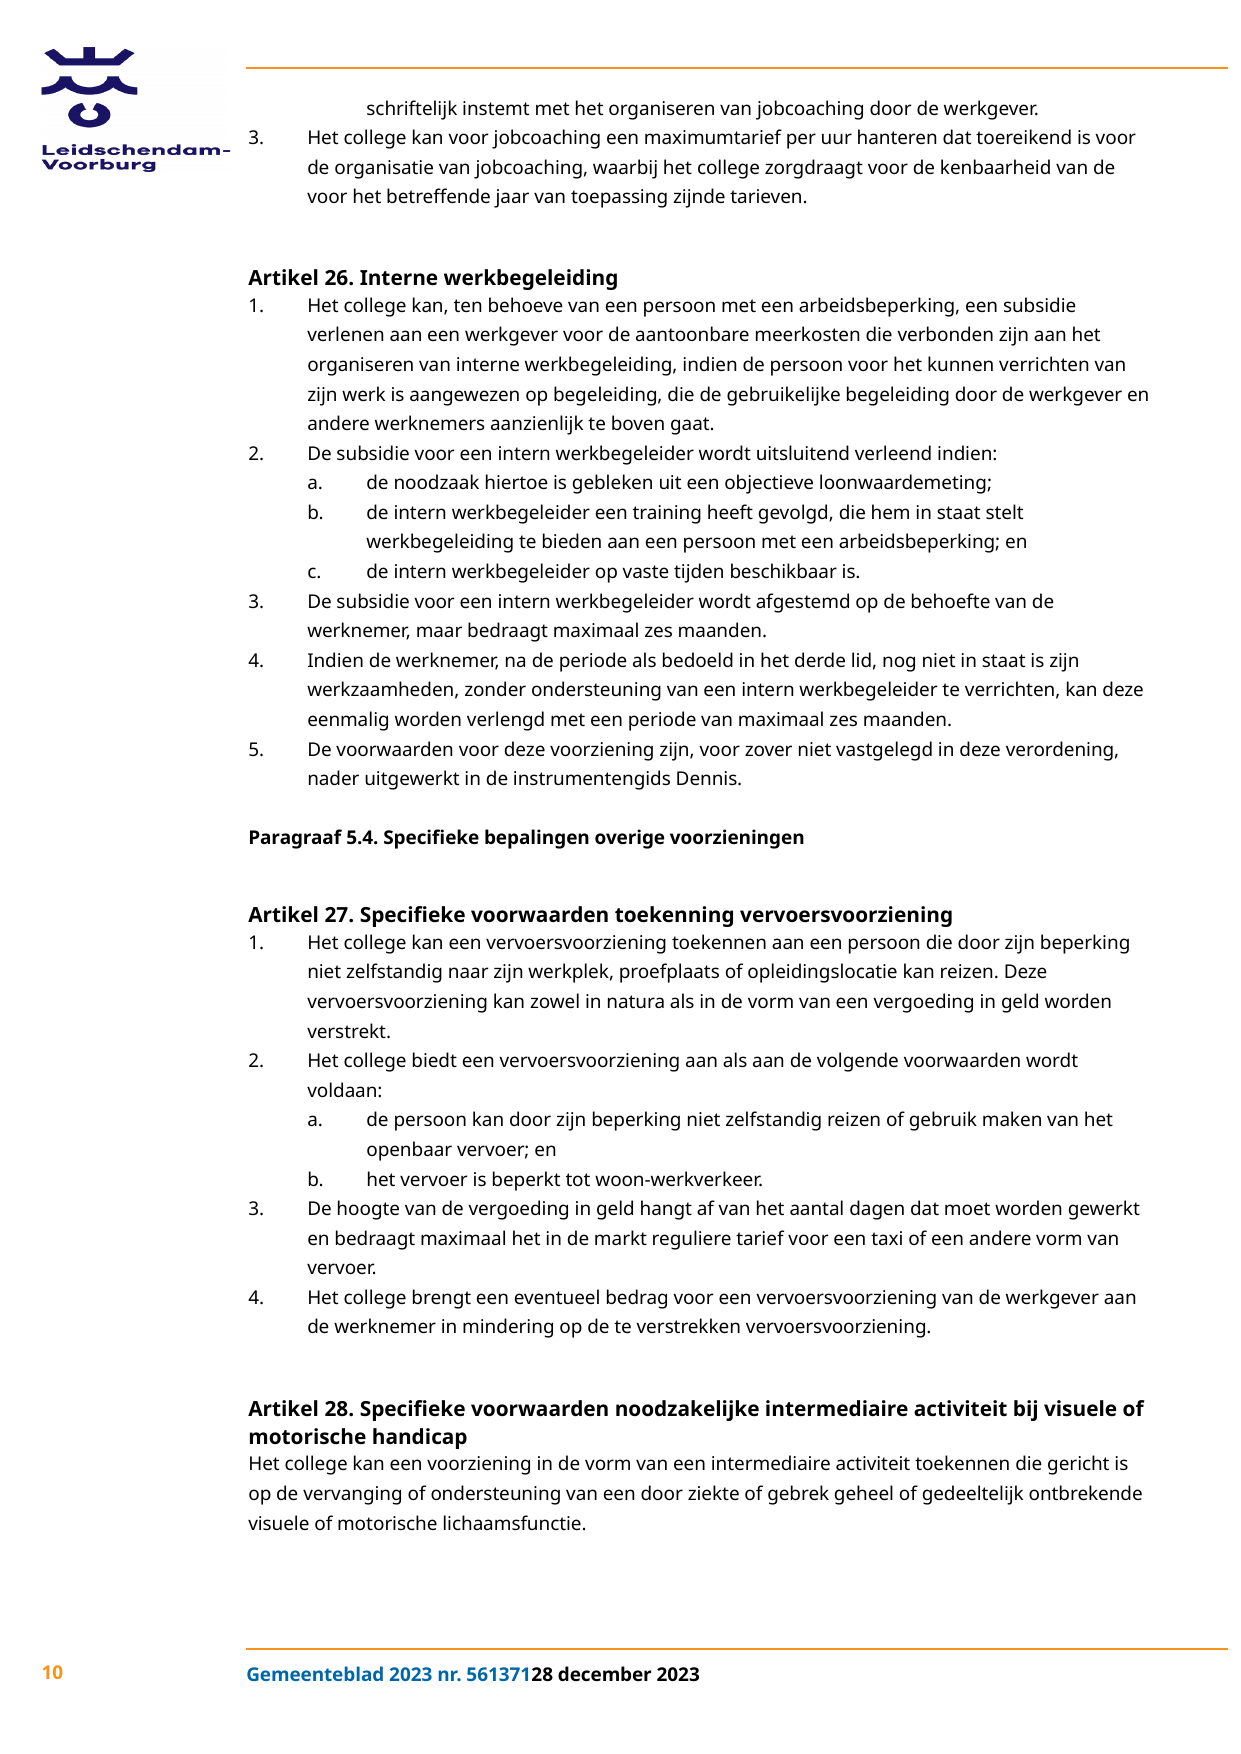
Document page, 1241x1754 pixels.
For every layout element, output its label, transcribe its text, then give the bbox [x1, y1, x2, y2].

list De subsidie voor een intern werkbegeleider wordt uitsluitend verleend indien: [248, 440, 1152, 466]
list de persoon kan door zijn beperking niet zelfstandig reizen of gebruik maken van het openbaar vervoer; en [307, 1107, 1152, 1162]
list Het college kan voor jobcoaching een maximumtarief per uur hanteren dat toereikend is voor de organisatie van jobcoaching, waarbij het college zorgdraagt voor de kenbaarheid van de voor het betreffende jaar van toepassing zijnde tarieven. [248, 124, 1152, 209]
list Het college kan, ten behoeve van een persoon met een arbeidsbeperking, een subsidie verlenen aan een werkgever voor de aantoonbare meerkosten die verbonden zijn aan het organiseren van interne werkbegeleiding, indien de persoon voor het kunnen verrichten van zijn werk is aangewezen op begeleiding, die de gebruikelijke begeleiding door de werkgever en andere werknemers aanzienlijk te boven gaat. [248, 292, 1152, 436]
list De subsidie voor een intern werkbegeleider wordt afgestemd op de behoefte van de werknemer, maar bedraagt maximaal zes maanden. [248, 588, 1152, 643]
list de intern werkbegeleider op vaste tijden beschikbaar is. [307, 558, 1152, 584]
list Het college biedt een vervoersvoorziening aan als aan de volgende voorwaarden wordt voldaan: [248, 1047, 1152, 1103]
list Indien de werknemer, na de periode als bedoeld in het derde lid, nog niet in staat is zijn werkzaamheden, zonder ondersteuning van een intern werkbegeleider te verrichten, kan deze eenmalig worden verlengd met een periode van maximaal zes maanden. [248, 647, 1152, 732]
list Het college brengt een eventueel bedrag voor een vervoersvoorziening van de werkgever aan de werknemer in mindering op de te verstrekken vervoersvoorziening. [248, 1284, 1152, 1339]
text Artikel 27. Specifieke voorwaarden toekenning vervoersvoorziening [248, 901, 1152, 929]
text Artikel 26. Interne werkbegeleiding [248, 263, 1152, 292]
list schriftelijk instemt met het organiseren van jobcoaching door de werkgever. [307, 95, 1152, 121]
list de noodzaak hiertoe is gebleken uit een objectieve loonwaardemeting; [307, 469, 1152, 495]
list De hoogte van de vergoeding in geld hangt af van het aantal dagen dat moet worden gewerkt en bedraagt maximaal het in de markt reguliere tarief voor een taxi of een andere vorm van vervoer. [248, 1195, 1152, 1280]
text Artikel 28. Specifieke voorwaarden noodzakelijke intermediaire activiteit bij visuele of motorische handicap [248, 1394, 1152, 1451]
text Het college kan een voorziening in de vorm van een intermediaire activiteit toekennen die gericht is op de vervanging of ondersteuning van een door ziekte of gebrek geheel of gedeeltelijk ontbrekende visuele of motorische lichaamsfunctie. [248, 1451, 1152, 1535]
list het vervoer is beperkt tot woon-werkverkeer. [307, 1166, 1152, 1191]
picture [41, 47, 231, 172]
list De voorwaarden voor deze voorziening zijn, voor zover niet vastgelegd in deze verordening, nader uitgewerkt in de instrumentengids Dennis. [248, 736, 1152, 791]
text Paragraaf 5.4. Specifieke bepalingen overige voorzieningen [248, 824, 1152, 850]
list de intern werkbegeleider een training heeft gevolgd, die hem in staat stelt werkbegeleiding te bieden aan een persoon met een arbeidsbeperking; en [307, 499, 1152, 554]
list Het college kan een vervoersvoorziening toekennen aan een persoon die door zijn beperking niet zelfstandig naar zijn werkplek, proefplaats of opleidingslocatie kan reizen. Deze vervoersvoorziening kan zowel in natura als in de vorm van een vergoeding in geld worden verstrekt. [248, 929, 1152, 1043]
